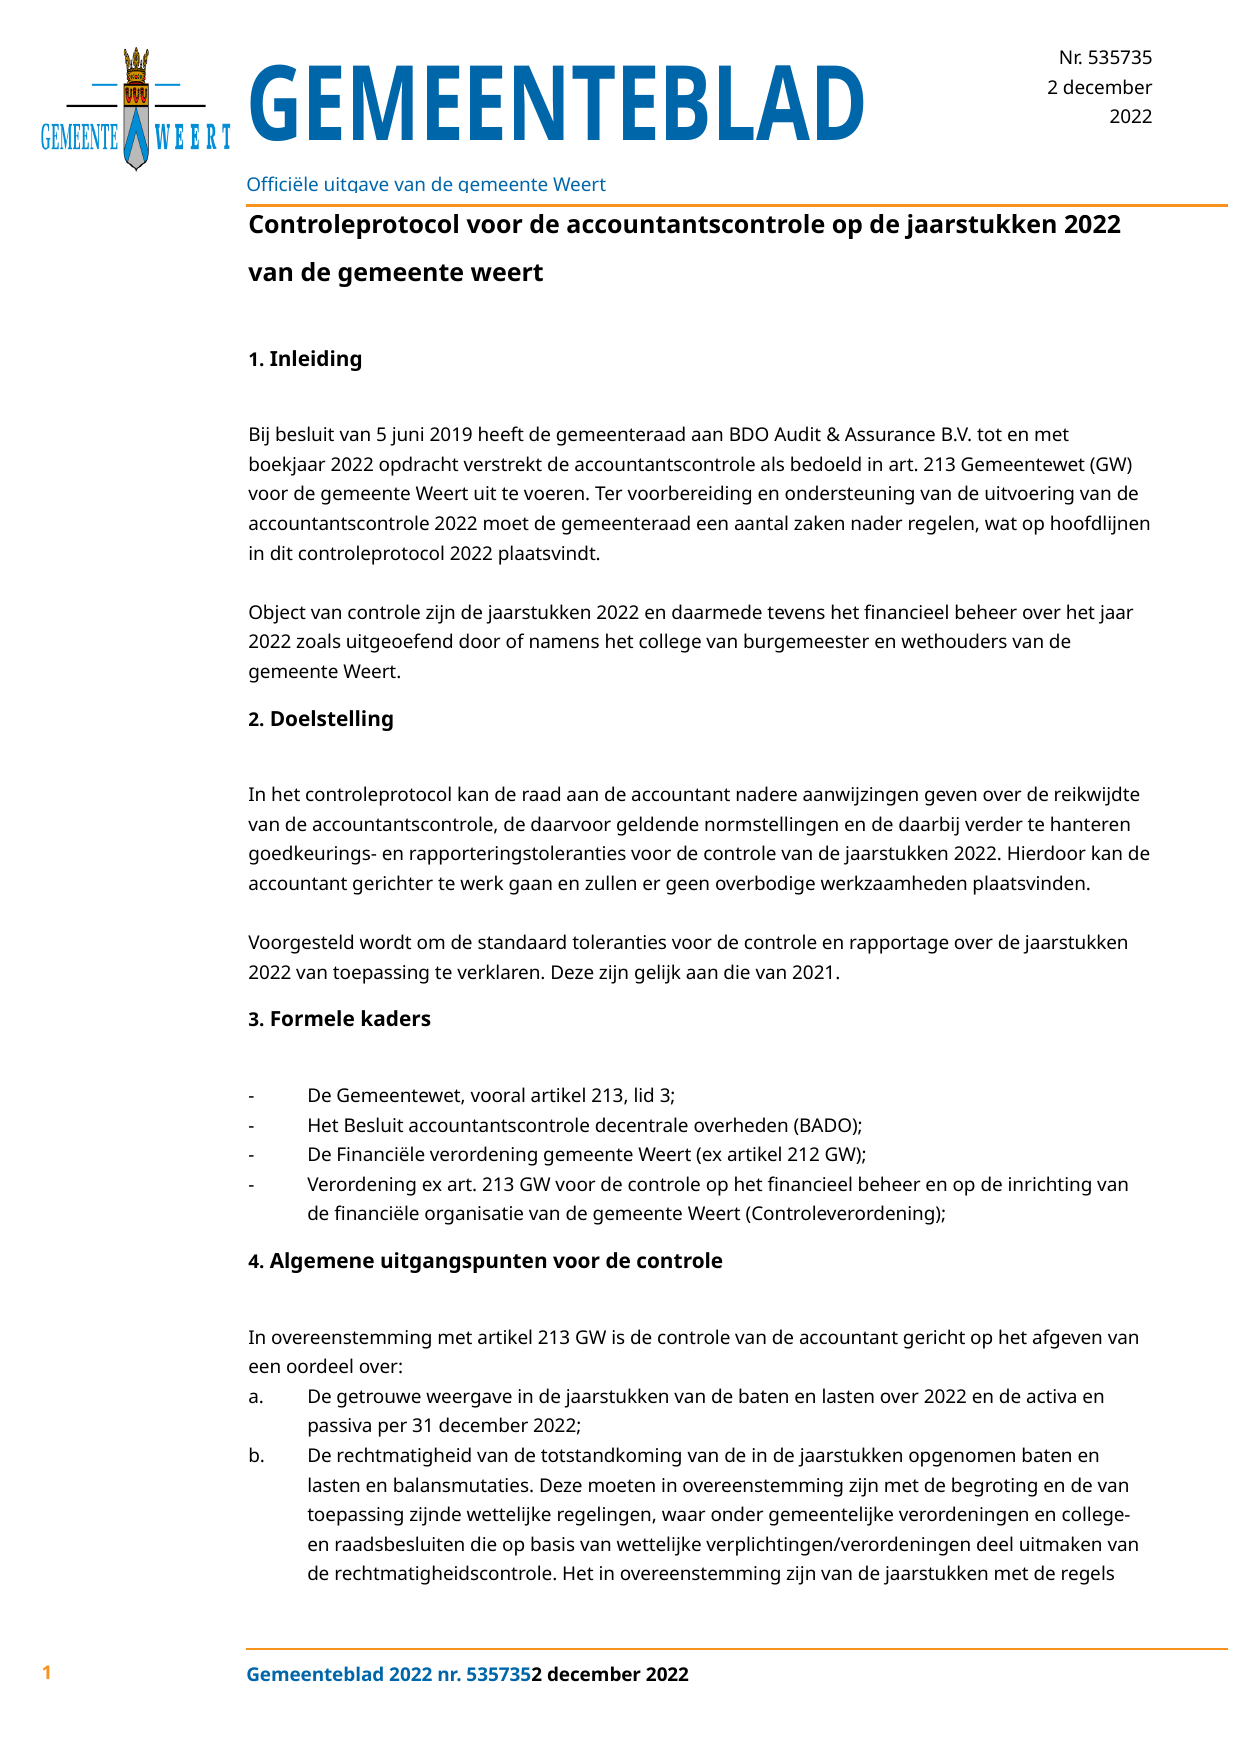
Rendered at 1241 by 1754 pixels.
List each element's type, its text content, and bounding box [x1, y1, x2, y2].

list Het Besluit accountantscontrole decentrale overheden (BADO); [248, 1112, 1152, 1137]
text Object van controle zijn de jaarstukken 2022 en daarmede tevens het financieel beheer over het jaar 2022 zoals uitgeoefend door of namens het college van burgemeester en wethouders van de gemeente Weert. [248, 599, 1152, 684]
text Bij besluit van 5 juni 2019 heeft de gemeenteraad aan BDO Audit & Assurance B.V. tot en met boekjaar 2022 opdracht verstrekt de accountantscontrole als bedoeld in art. 213 Gemeentewet (GW) voor de gemeente Weert uit te voeren. Ter voorbereiding en ondersteuning van de uitvoering van de accountantscontrole 2022 moet de gemeenteraad een aantal zaken nader regelen, wat op hoofdlijnen in dit controleprotocol 2022 plaatsvindt. [248, 421, 1152, 565]
picture [41, 47, 231, 172]
list De rechtmatigheid van de totstandkoming van de in de jaarstukken opgenomen baten en lasten en balansmutaties. Deze moeten in overeenstemming zijn met de begroting en de van toepassing zijnde wettelijke regelingen, waar onder gemeentelijke verordeningen en college- en raadsbesluiten die op basis van wettelijke verplichtingen/verordeningen deel uitmaken van de rechtmatigheidscontrole. Het in overeenstemming zijn van de jaarstukken met de regels [248, 1442, 1152, 1586]
text In overeenstemming met artikel 213 GW is de controle van de accountant gericht op het afgeven van een oordeel over: [248, 1324, 1152, 1379]
list De Gemeentewet, vooral artikel 213, lid 3; [248, 1082, 1152, 1108]
list Verordening ex art. 213 GW voor de controle op het financieel beheer en op de inrichting van de financiële organisatie van de gemeente Weert (Controleverordening); [248, 1171, 1152, 1226]
text 4. Algemene uitgangspunten voor de controle [248, 1246, 1152, 1274]
text In het controleprotocol kan de raad aan de accountant nadere aanwijzingen geven over de reikwijdte van de accountantscontrole, de daarvoor geldende normstellingen en de daarbij verder te hanteren goedkeurings- en rapporteringstoleranties voor de controle van de jaarstukken 2022. Hierdoor kan de accountant gerichter te werk gaan en zullen er geen overbodige werkzaamheden plaatsvinden. [248, 781, 1152, 896]
text Controleprotocol voor de accountantscontrole op de jaarstukken 2022 van de gemeente weert [248, 207, 1152, 288]
text 1. Inleiding [248, 344, 1152, 372]
list De Financiële verordening gemeente Weert (ex artikel 212 GW); [248, 1141, 1152, 1167]
text 3. Formele kaders [248, 1004, 1152, 1033]
text Voorgesteld wordt om de standaard toleranties voor de controle en rapportage over de jaarstukken 2022 van toepassing te verklaren. Deze zijn gelijk aan die van 2021. [248, 929, 1152, 984]
text 2. Doelstelling [248, 704, 1152, 732]
list De getrouwe weergave in de jaarstukken van de baten en lasten over 2022 en de activa en passiva per 31 december 2022; [248, 1383, 1152, 1438]
